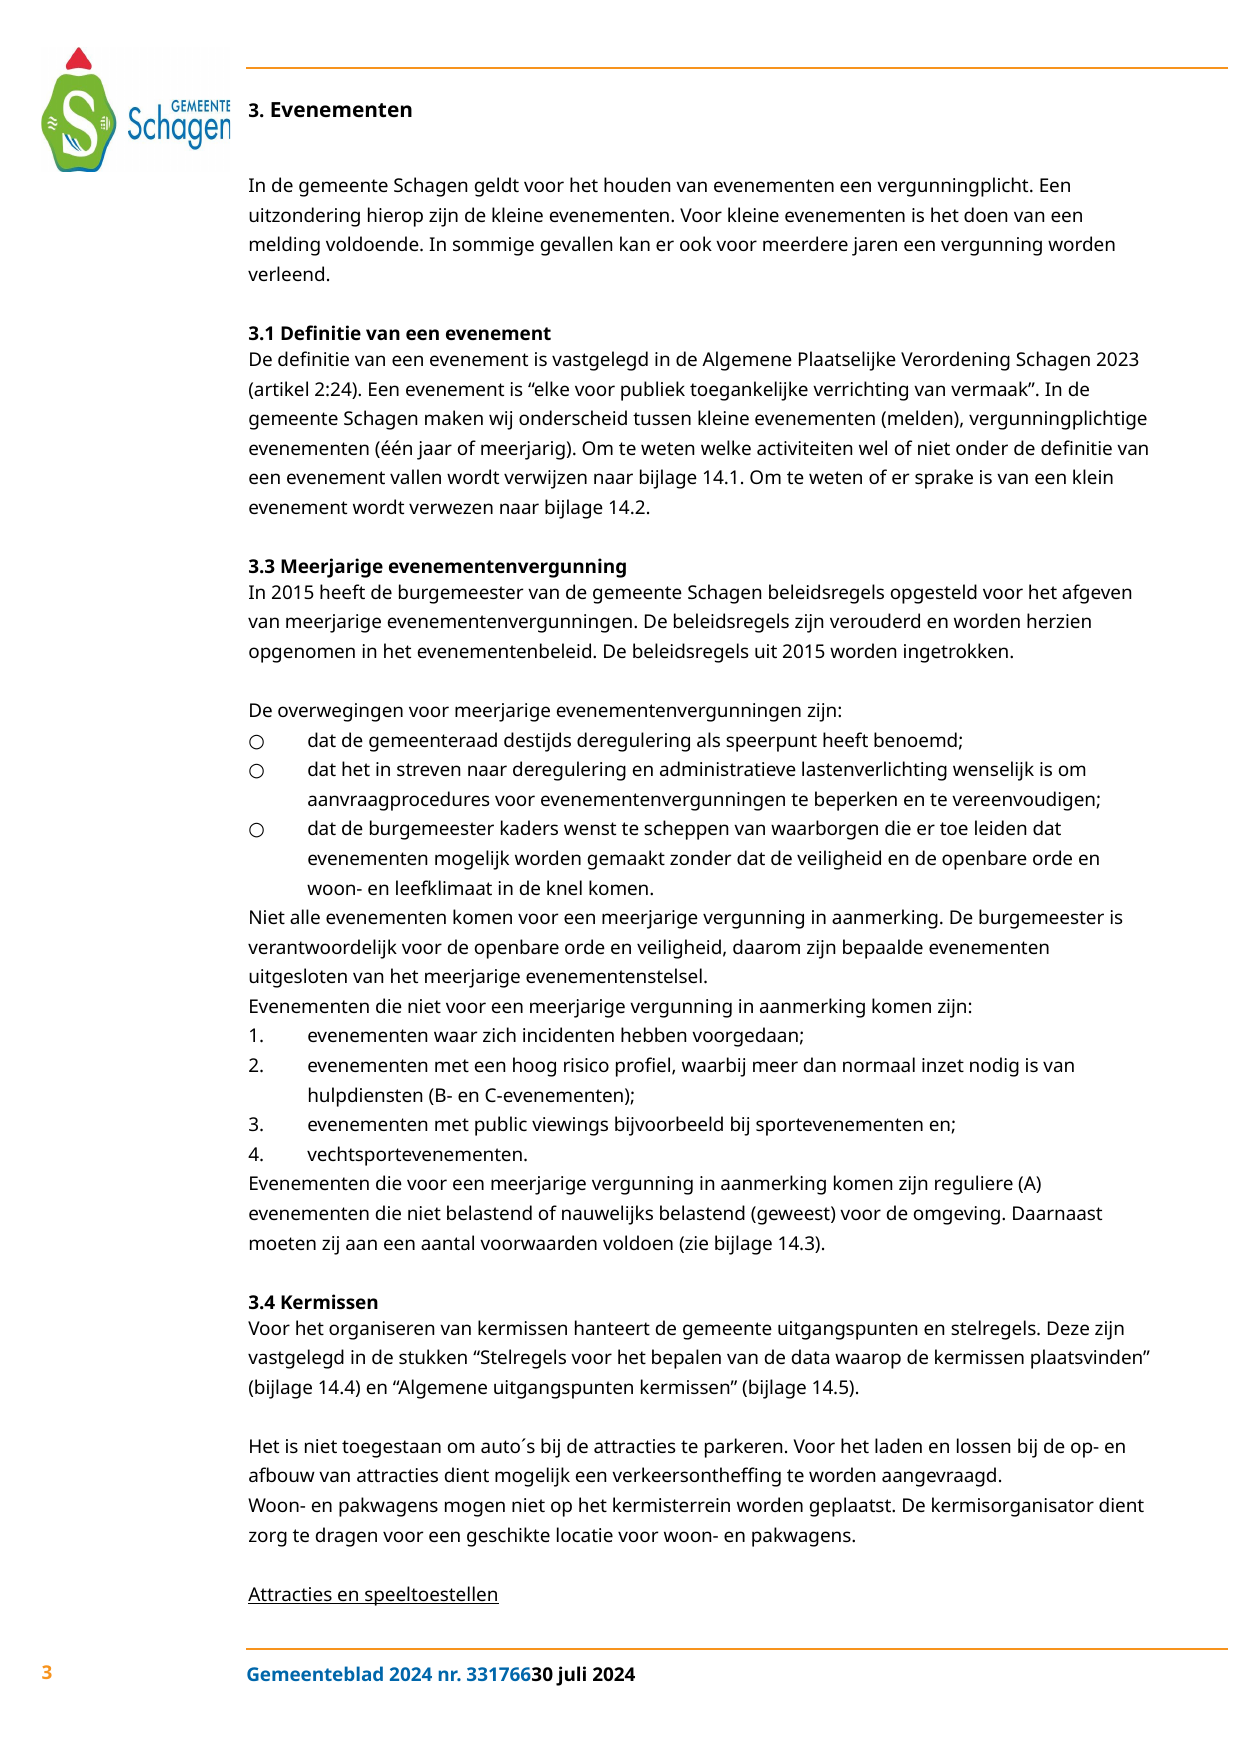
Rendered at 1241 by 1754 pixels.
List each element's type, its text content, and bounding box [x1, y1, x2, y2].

list vechtsportevenementen. [248, 1141, 1152, 1167]
text 3.3 Meerjarige evenementenvergunning [248, 553, 1152, 579]
text Woon- en pakwagens mogen niet op het kermisterrein worden geplaatst. De kermisorganisator dient zorg te dragen voor een geschikte locatie voor woon- en pakwagens. [248, 1492, 1152, 1547]
text Attracties en speeltoestellen [248, 1581, 1152, 1607]
list dat de gemeenteraad destijds deregulering als speerpunt heeft benoemd; [248, 727, 1152, 753]
text 3.1 Definitie van een evenement [248, 320, 1152, 346]
list evenementen met een hoog risico profiel, waarbij meer dan normaal inzet nodig is van hulpdiensten (B- en C-evenementen); [248, 1052, 1152, 1108]
text Niet alle evenementen komen voor een meerjarige vergunning in aanmerking. De burgemeester is verantwoordelijk voor de openbare orde en veiligheid, daarom zijn bepaalde evenementen uitgesloten van het meerjarige evenementenstelsel. [248, 904, 1152, 989]
text In 2015 heeft de burgemeester van de gemeente Schagen beleidsregels opgesteld voor het afgeven van meerjarige evenementenvergunningen. De beleidsregels zijn verouderd en worden herzien opgenomen in het evenementenbeleid. De beleidsregels uit 2015 worden ingetrokken. [248, 579, 1152, 664]
text Evenementen die niet voor een meerjarige vergunning in aanmerking komen zijn: [248, 993, 1152, 1019]
text 3.4 Kermissen [248, 1289, 1152, 1315]
text 3. Evenementen [248, 95, 1152, 123]
text In de gemeente Schagen geldt voor het houden van evenementen een vergunningplicht. Een uitzondering hierop zijn de kleine evenementen. Voor kleine evenementen is het doen van een melding voldoende. In sommige gevallen kan er ook voor meerdere jaren een vergunning worden verleend. [248, 172, 1152, 287]
text De overwegingen voor meerjarige evenementenvergunningen zijn: [248, 697, 1152, 723]
text Evenementen die voor een meerjarige vergunning in aanmerking komen zijn reguliere (A) evenementen die niet belastend of nauwelijks belastend (geweest) voor de omgeving. Daarnaast moeten zij aan een aantal voorwaarden voldoen (zie bijlage 14.3). [248, 1171, 1152, 1256]
list evenementen met public viewings bijvoorbeeld bij sportevenementen en; [248, 1111, 1152, 1137]
text Het is niet toegestaan om auto´s bij de attracties te parkeren. Voor het laden en lossen bij de op- en afbouw van attracties dient mogelijk een verkeersontheffing te worden aangevraagd. [248, 1433, 1152, 1488]
text De definitie van een evenement is vastgelegd in de Algemene Plaatselijke Verordening Schagen 2023 (artikel 2:24). Een evenement is “elke voor publiek toegankelijke verrichting van vermaak”. In de gemeente Schagen maken wij onderscheid tussen kleine evenementen (melden), vergunningplichtige evenementen (één jaar of meerjarig). Om te weten welke activiteiten wel of niet onder de definitie van een evenement vallen wordt verwijzen naar bijlage 14.1. Om te weten of er sprake is van een klein evenement wordt verwezen naar bijlage 14.2. [248, 346, 1152, 520]
list dat het in streven naar deregulering en administratieve lastenverlichting wenselijk is om aanvraagprocedures voor evenementenvergunningen te beperken en te vereenvoudigen; [248, 756, 1152, 812]
list evenementen waar zich incidenten hebben voorgedaan; [248, 1023, 1152, 1048]
list dat de burgemeester kaders wenst te scheppen van waarborgen die er toe leiden dat evenementen mogelijk worden gemaakt zonder dat de veiligheid en de openbare orde en woon- en leefklimaat in de knel komen. [248, 816, 1152, 901]
picture [41, 47, 231, 172]
text Voor het organiseren van kermissen hanteert de gemeente uitgangspunten en stelregels. Deze zijn vastgelegd in de stukken “Stelregels voor het bepalen van de data waarop de kermissen plaatsvinden” (bijlage 14.4) en “Algemene uitgangspunten kermissen” (bijlage 14.5). [248, 1315, 1152, 1399]
